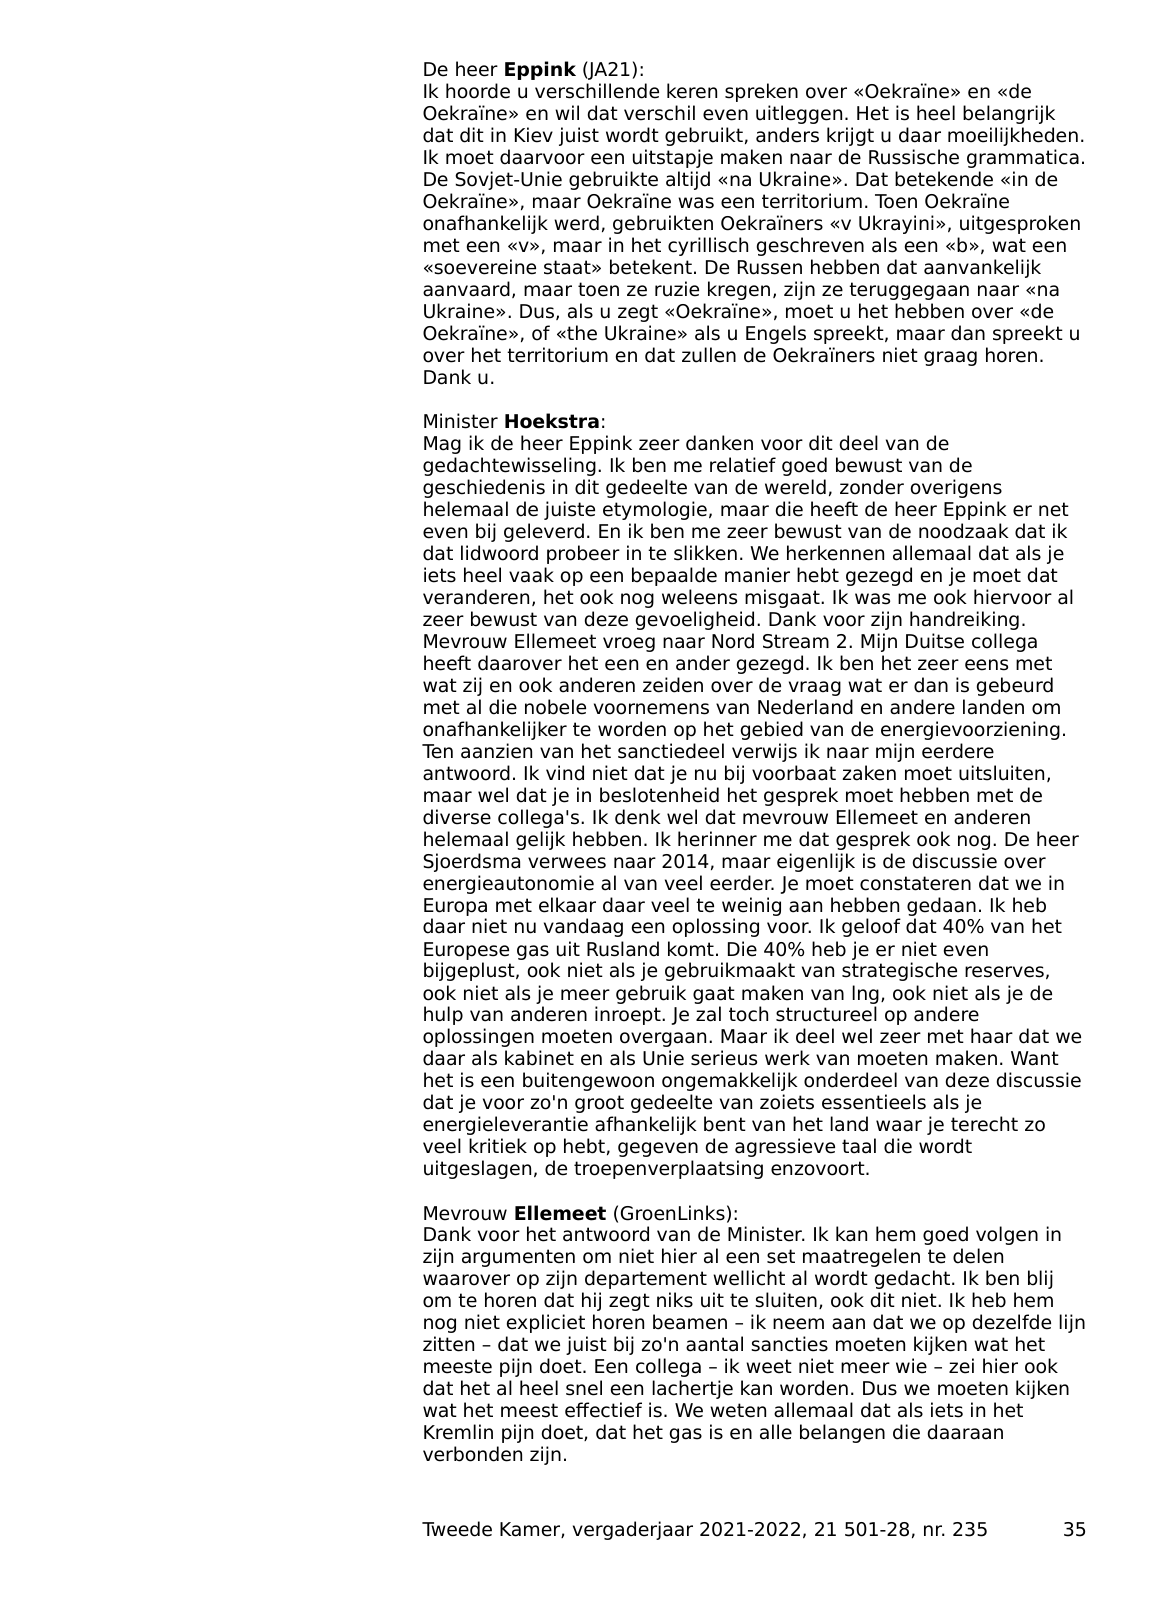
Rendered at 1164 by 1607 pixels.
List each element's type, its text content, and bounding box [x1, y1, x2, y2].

text Dank voor het antwoord van de Minister. Ik kan hem goed volgen in zijn argumenten om niet hier al een set maatregelen te delen waarover op zijn departement wellicht al wordt gedacht. Ik ben blij om te horen dat hij zegt niks uit te sluiten, ook dit niet. Ik heb hem nog niet expliciet horen beamen – ik neem aan dat we op dezelfde lijn zitten – dat we juist bij zo'n aantal sancties moeten kijken wat het meeste pijn doet. Een collega – ik weet niet meer wie – zei hier ook dat het al heel snel een lachertje kan worden. Dus we moeten kijken wat het meest effectief is. We weten allemaal dat als iets in het Kremlin pijn doet, dat het gas is en alle belangen die daaraan verbonden zijn. [422, 1224, 1087, 1466]
text Mevrouw Ellemeet vroeg naar Nord Stream 2. Mijn Duitse collega heeft daarover het een en ander gezegd. Ik ben het zeer eens met wat zij en ook anderen zeiden over de vraag wat er dan is gebeurd met al die nobele voornemens van Nederland en andere landen om onafhankelijker te worden op het gebied van de energievoorziening. Ten aanzien van het sanctiedeel verwijs ik naar mijn eerdere antwoord. Ik vind niet dat je nu bij voorbaat zaken moet uitsluiten, maar wel dat je in beslotenheid het gesprek moet hebben met de diverse collega's. Ik denk wel dat mevrouw Ellemeet en anderen helemaal gelijk hebben. Ik herinner me dat gesprek ook nog. De heer Sjoerdsma verwees naar 2014, maar eigenlijk is de discussie over energieautonomie al van veel eerder. Je moet constateren dat we in Europa met elkaar daar veel te weinig aan hebben gedaan. Ik heb daar niet nu vandaag een oplossing voor. Ik geloof dat 40% van het Europese gas uit Rusland komt. Die 40% heb je er niet even bijgeplust, ook niet als je gebruikmaakt van strategische reserves, ook niet als je meer gebruik gaat maken van lng, ook niet als je de hulp van anderen inroept. Je zal toch structureel op andere oplossingen moeten overgaan. Maar ik deel wel zeer met haar dat we daar als kabinet en als Unie serieus werk van moeten maken. Want het is een buitengewoon ongemakkelijk onderdeel van deze discussie dat je voor zo'n groot gedeelte van zoiets essentieels als je energieleverantie afhankelijk bent van het land waar je terecht zo veel kritiek op hebt, gegeven de agressieve taal die wordt uitgeslagen, de troepenverplaatsing enzovoort. [422, 631, 1087, 1180]
text Ik hoorde u verschillende keren spreken over «Oekraïne» en «de Oekraïne» en wil dat verschil even uitleggen. Het is heel belangrijk dat dit in Kiev juist wordt gebruikt, anders krijgt u daar moeilijkheden. Ik moet daarvoor een uitstapje maken naar de Russische grammatica. De Sovjet-Unie gebruikte altijd «na Ukraine». Dat betekende «in de Oekraïne», maar Oekraïne was een territorium. Toen Oekraïne onafhankelijk werd, gebruikten Oekraïners «v Ukrayini», uitgesproken met een «v», maar in het cyrillisch geschreven als een «b», wat een «soevereine staat» betekent. De Russen hebben dat aanvankelijk aanvaard, maar toen ze ruzie kregen, zijn ze teruggegaan naar «na Ukraine». Dus, als u zegt «Oekraïne», moet u het hebben over «de Oekraïne», of «the Ukraine» als u Engels spreekt, maar dan spreekt u over het territorium en dat zullen de Oekraïners niet graag horen. Dank u. [422, 81, 1087, 389]
text Minister Hoekstra: [422, 411, 1087, 433]
text Mevrouw Ellemeet (GroenLinks): [422, 1202, 1087, 1224]
text De heer Eppink (JA21): [422, 59, 1087, 81]
text Mag ik de heer Eppink zeer danken voor dit deel van de gedachtewisseling. Ik ben me relatief goed bewust van de geschiedenis in dit gedeelte van de wereld, zonder overigens helemaal de juiste etymologie, maar die heeft de heer Eppink er net even bij geleverd. En ik ben me zeer bewust van de noodzaak dat ik dat lidwoord probeer in te slikken. We herkennen allemaal dat als je iets heel vaak op een bepaalde manier hebt gezegd en je moet dat veranderen, het ook nog weleens misgaat. Ik was me ook hiervoor al zeer bewust van deze gevoeligheid. Dank voor zijn handreiking. [422, 433, 1087, 631]
